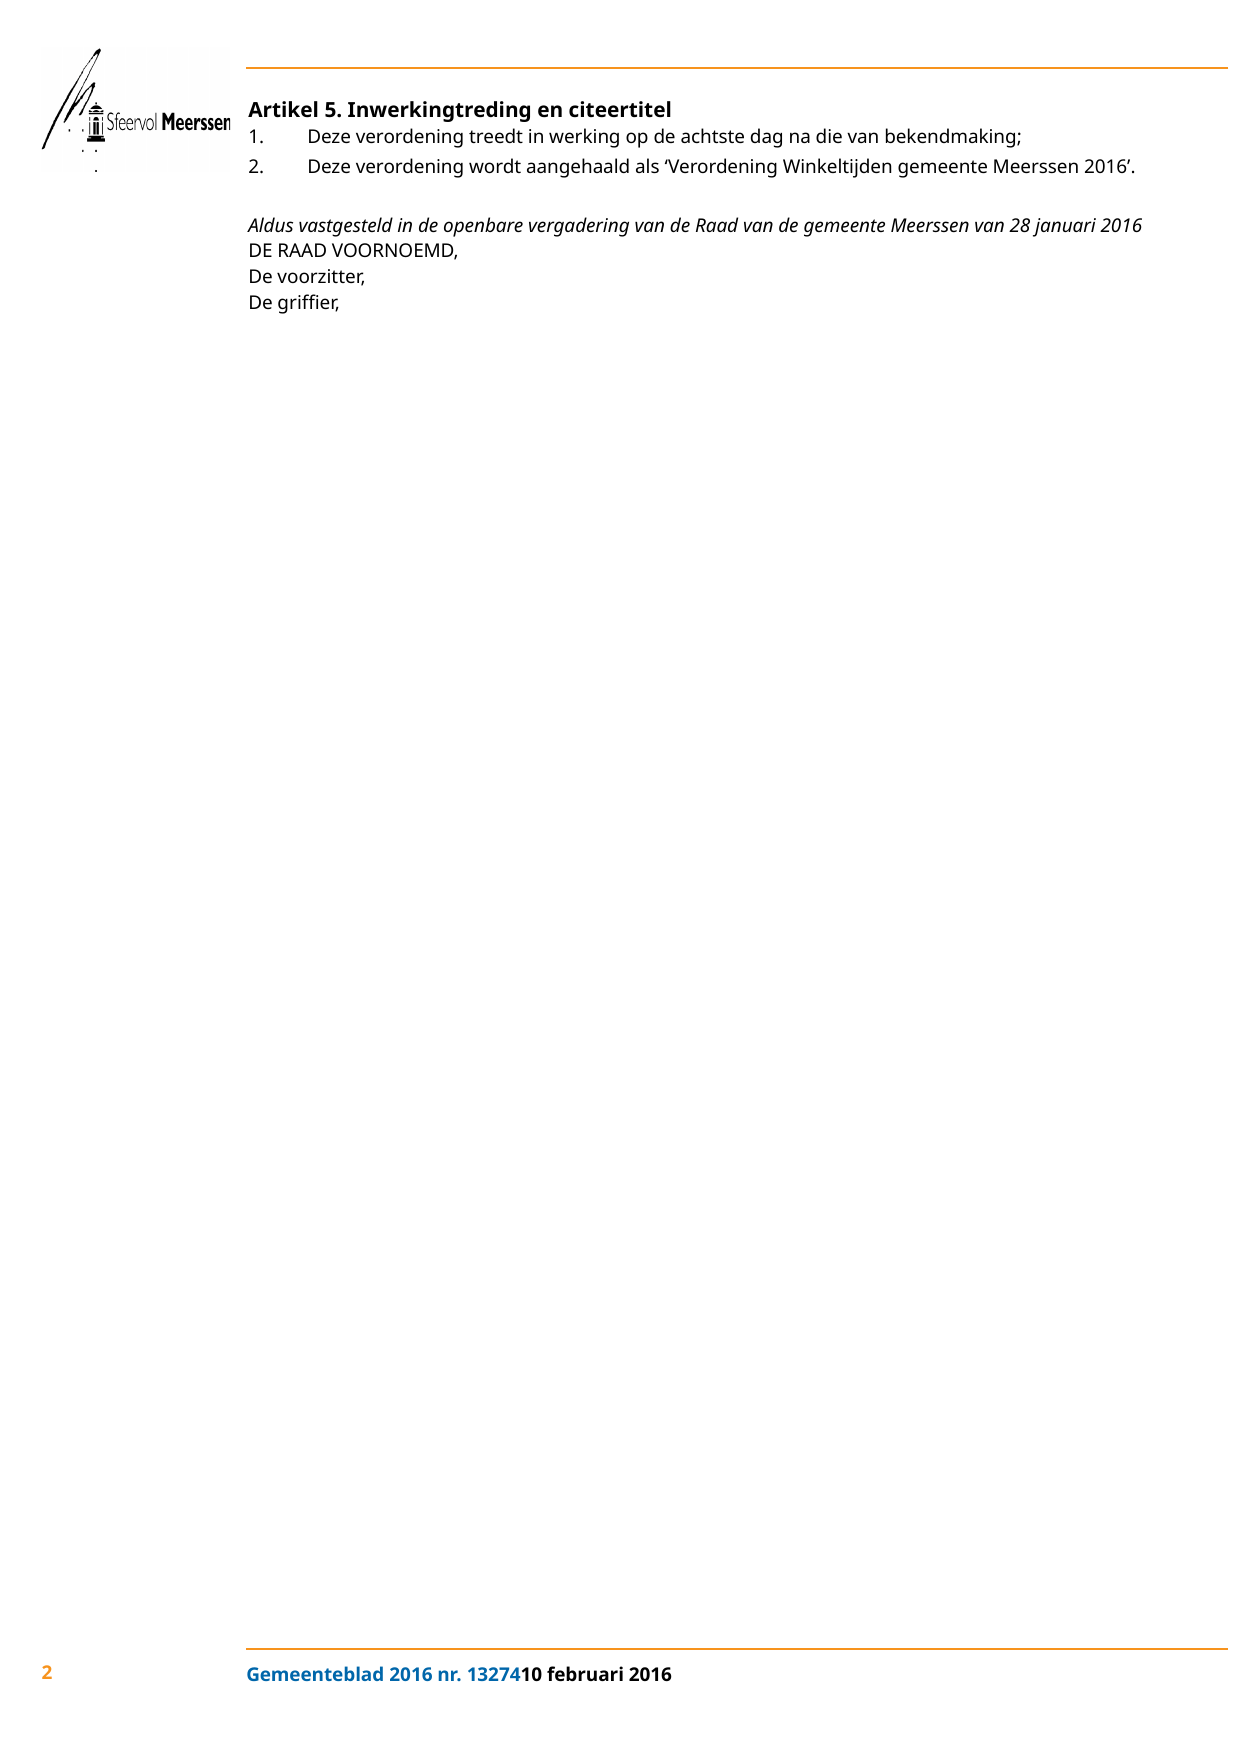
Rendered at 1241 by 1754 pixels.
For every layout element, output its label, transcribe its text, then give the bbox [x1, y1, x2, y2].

text Aldus vastgesteld in de openbare vergadering van de Raad van de gemeente Meerssen van 28 januari 2016 [248, 212, 1152, 238]
text DE RAAD VOORNOEMD, [248, 238, 1152, 263]
text De voorzitter, [248, 263, 1152, 289]
list Deze verordening treedt in werking op de achtste dag na die van bekendmaking; [248, 123, 1152, 149]
picture [41, 47, 231, 172]
text De griffier, [248, 289, 1152, 315]
text Artikel 5. Inwerkingtreding en citeertitel [248, 95, 1152, 123]
list Deze verordening wordt aangehaald als ‘Verordening Winkeltijden gemeente Meerssen 2016’. [248, 153, 1152, 178]
